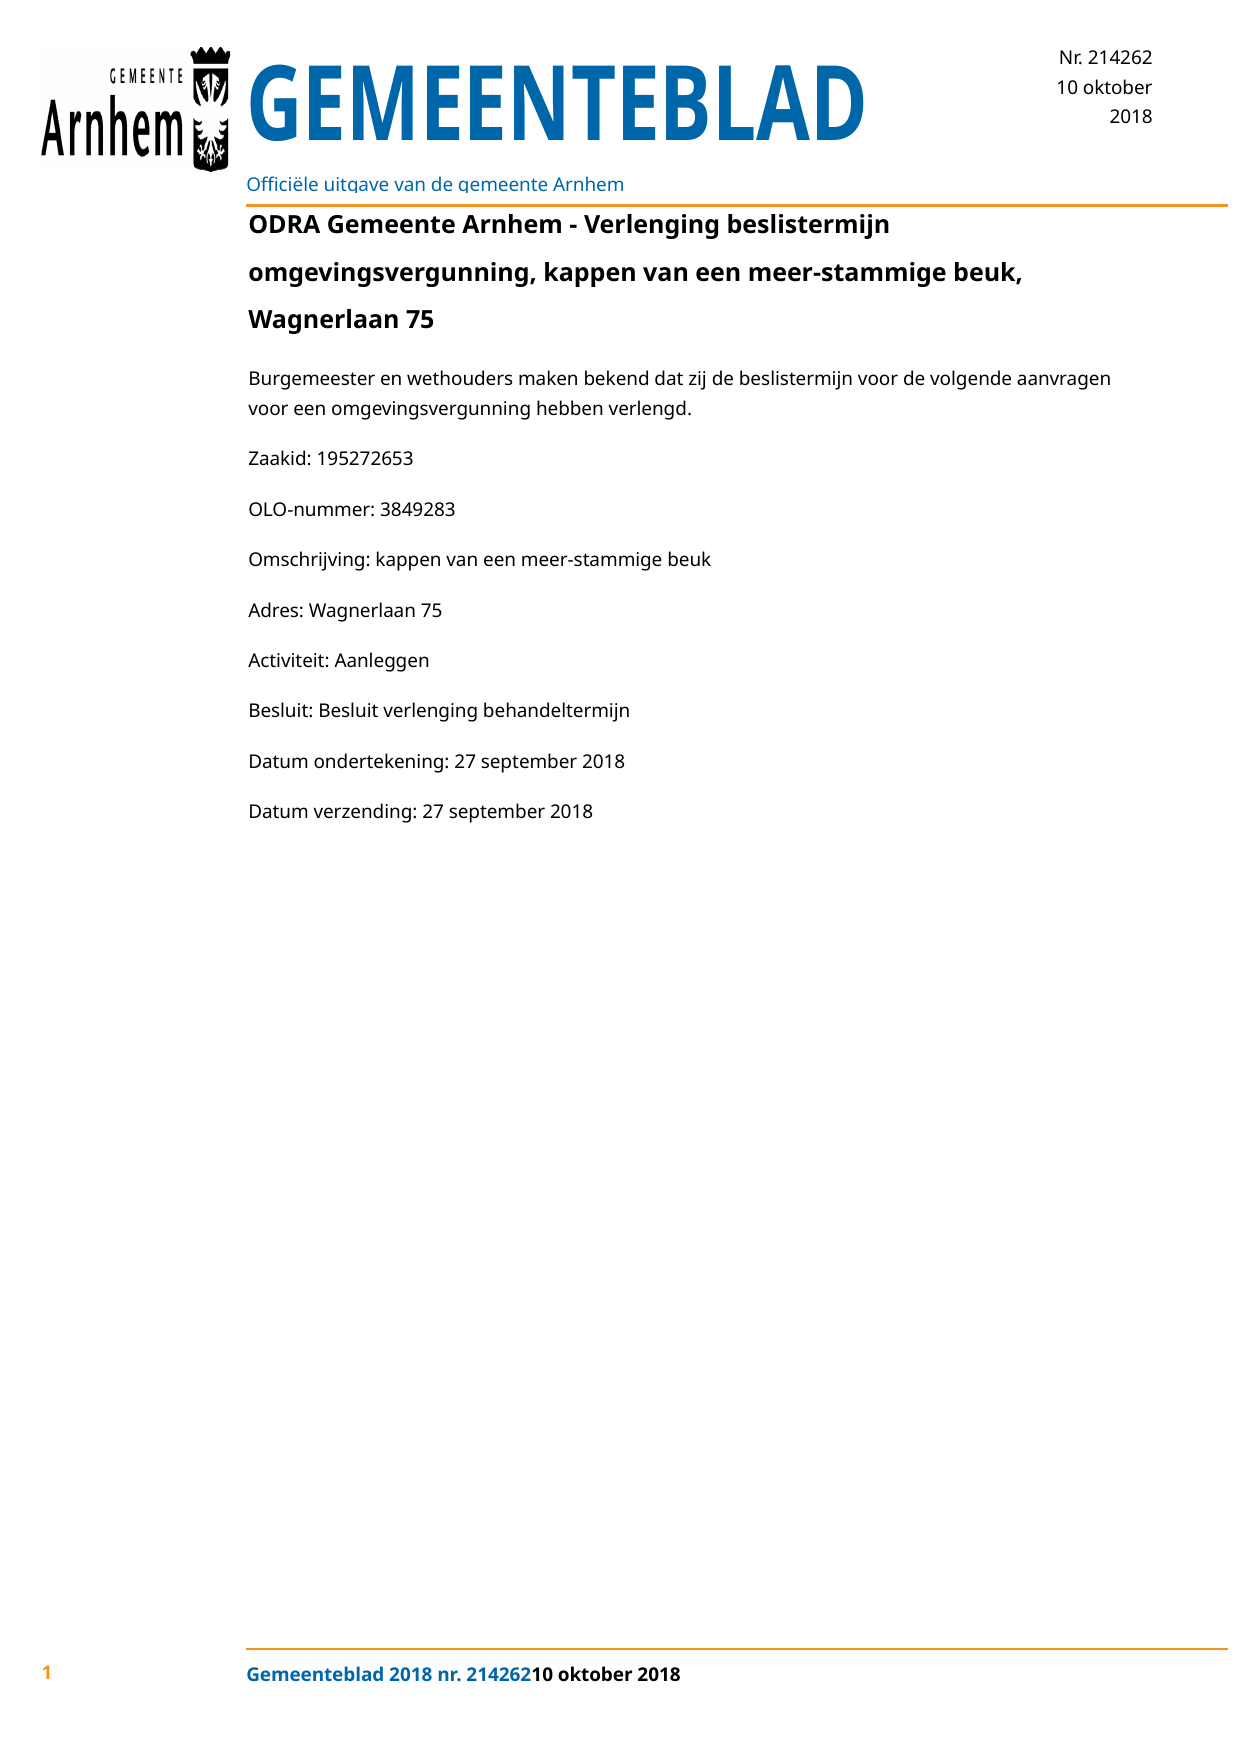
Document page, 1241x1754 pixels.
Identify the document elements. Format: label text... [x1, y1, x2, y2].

text Activiteit: Aanleggen [248, 647, 1152, 673]
text OLO-nummer: 3849283 [248, 496, 1152, 522]
text ODRA Gemeente Arnhem - Verlenging beslistermijn omgevingsvergunning, kappen van een meer-stammige beuk, Wagnerlaan 75 [248, 207, 1152, 336]
text Datum verzending: 27 september 2018 [248, 798, 1152, 824]
text Datum ondertekening: 27 september 2018 [248, 748, 1152, 774]
text Besluit: Besluit verlenging behandeltermijn [248, 698, 1152, 723]
text Adres: Wagnerlaan 75 [248, 597, 1152, 622]
text Burgemeester en wethouders maken bekend dat zij de beslistermijn voor de volgende aanvragen voor een omgevingsvergunning hebben verlengd. [248, 366, 1152, 421]
text Omschrijving: kappen van een meer-stammige beuk [248, 546, 1152, 572]
text Zaakid: 195272653 [248, 446, 1152, 471]
picture [41, 47, 231, 172]
